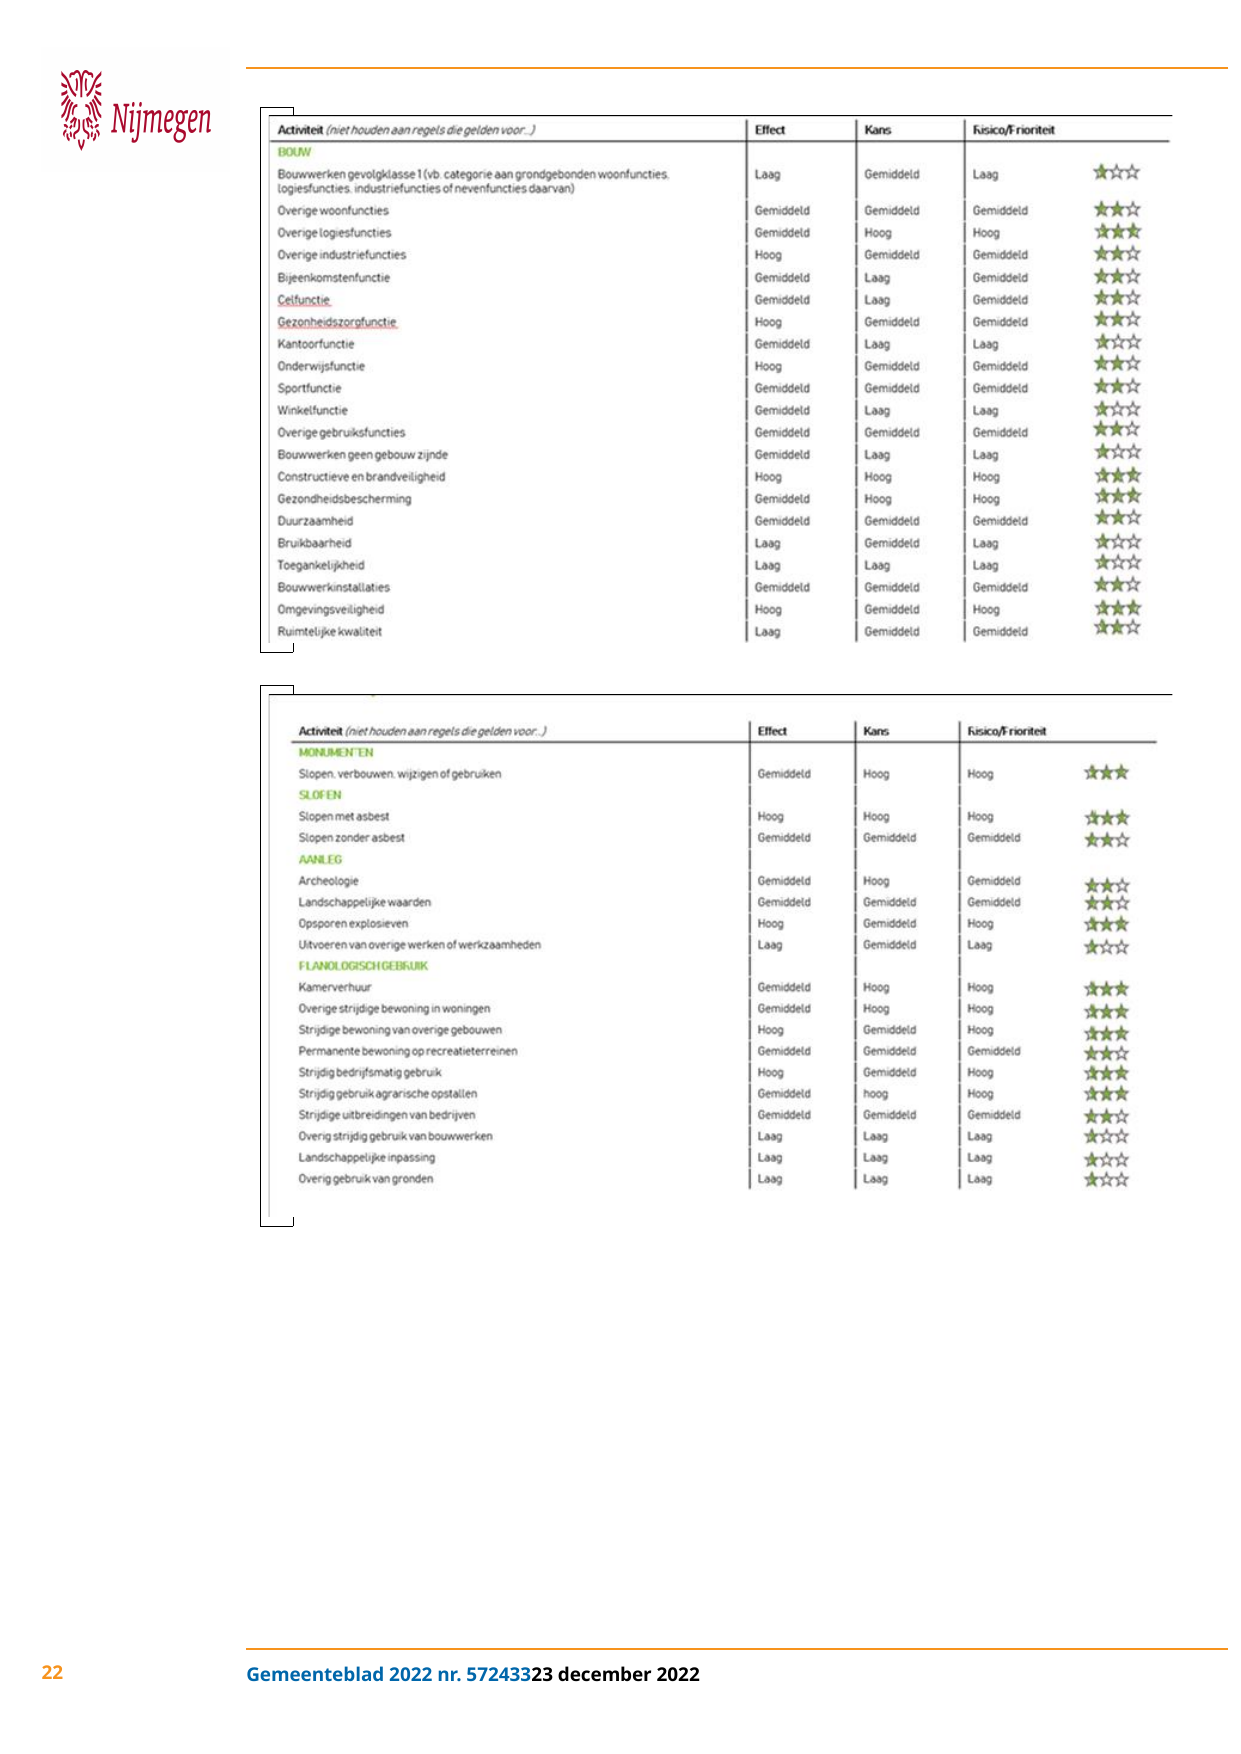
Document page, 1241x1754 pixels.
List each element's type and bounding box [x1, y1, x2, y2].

picture [268, 115, 1173, 643]
picture [41, 47, 231, 172]
picture [268, 694, 1173, 1217]
